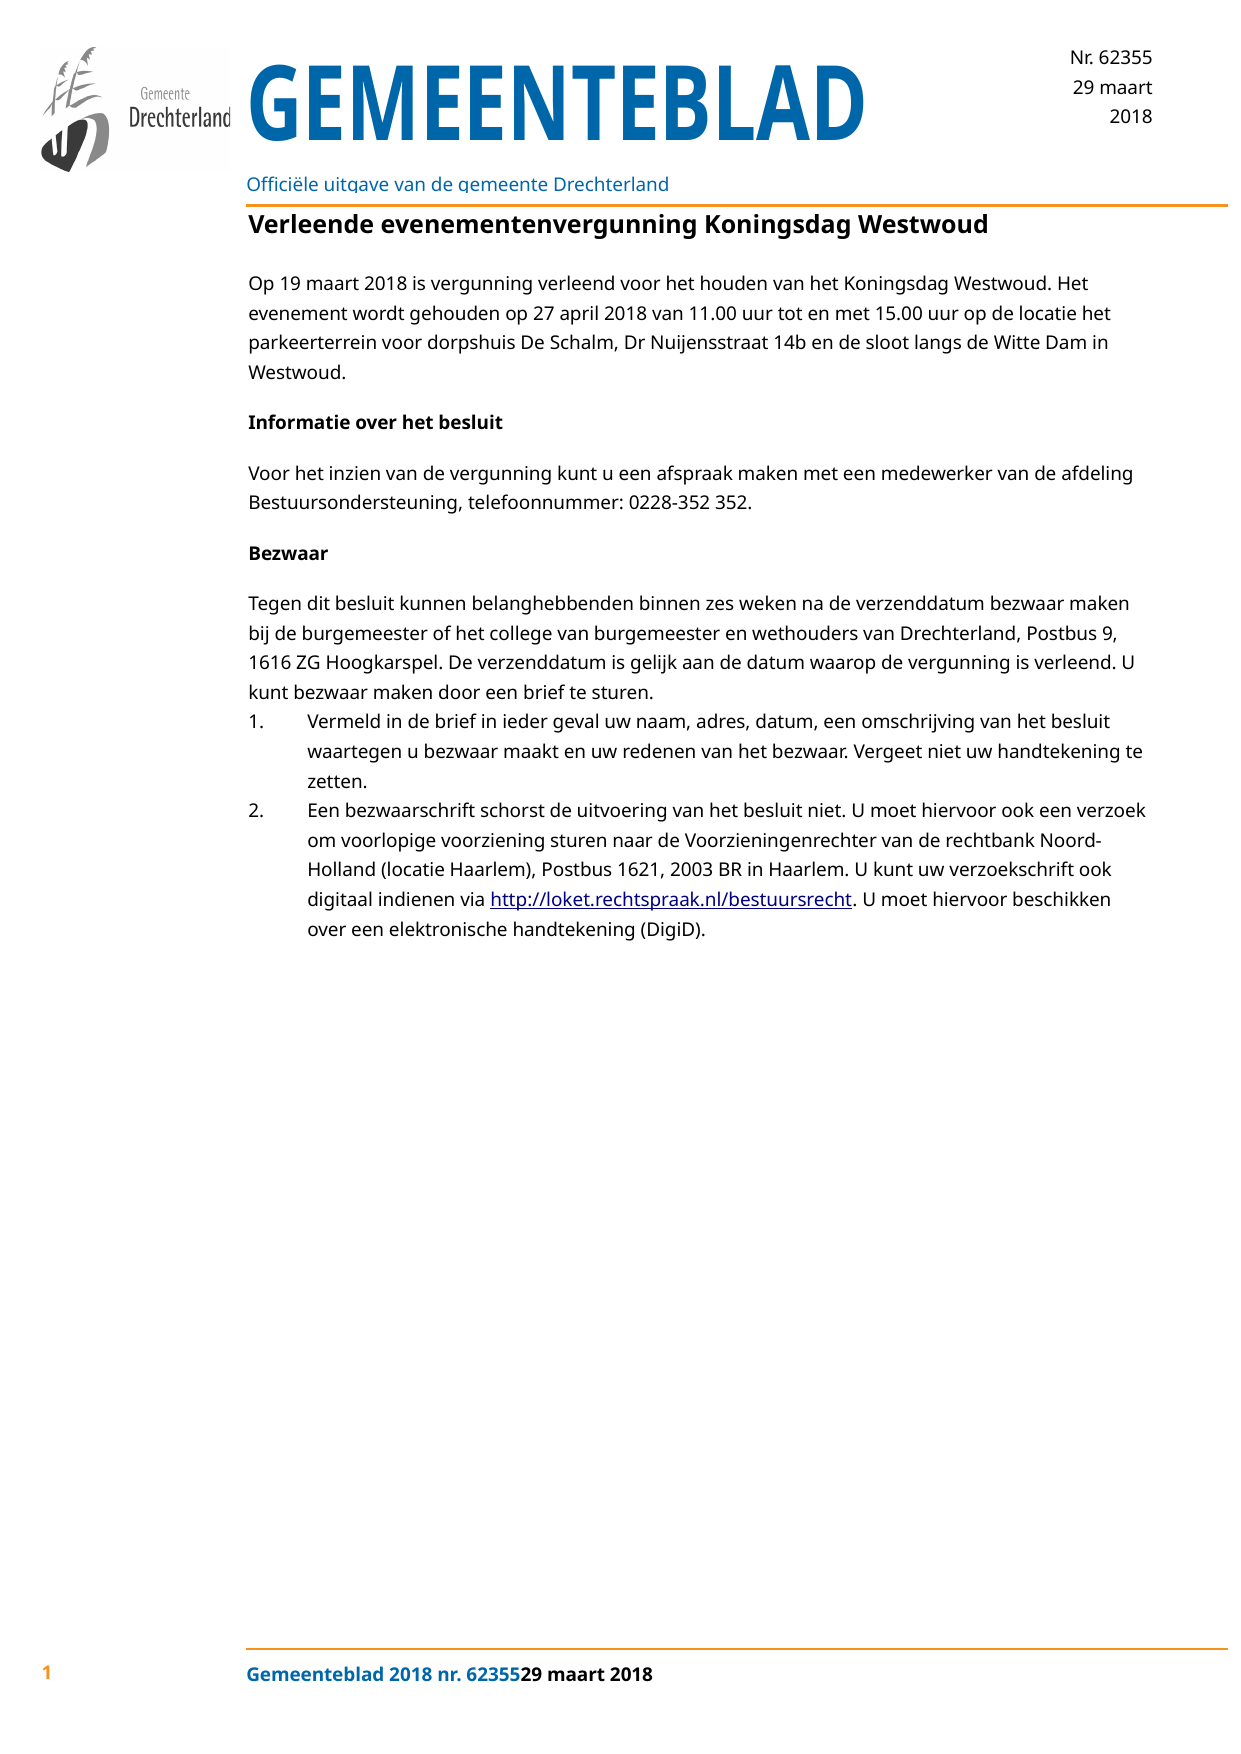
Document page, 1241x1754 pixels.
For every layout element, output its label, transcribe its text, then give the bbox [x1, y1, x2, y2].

text Op 19 maart 2018 is vergunning verleend voor het houden van het Koningsdag Westwoud. Het evenement wordt gehouden op 27 april 2018 van 11.00 uur tot en met 15.00 uur op de locatie het parkeerterrein voor dorpshuis De Schalm, Dr Nuijensstraat 14b en de sloot langs de Witte Dam in Westwoud. [248, 270, 1152, 385]
list Vermeld in de brief in ieder geval uw naam, adres, datum, een omschrijving van het besluit waartegen u bezwaar maakt en uw redenen van het bezwaar. Vergeet niet uw handtekening te zetten. [248, 709, 1152, 793]
text Voor het inzien van de vergunning kunt u een afspraak maken met een medewerker van de afdeling Bestuursondersteuning, telefoonnummer: 0228-352 352. [248, 460, 1152, 515]
picture [41, 47, 231, 172]
list Een bezwaarschrift schorst de uitvoering van het besluit niet. U moet hiervoor ook een verzoek om voorlopige voorziening sturen naar de Voorzieningenrechter van de rechtbank Noord-Holland (locatie Haarlem), Postbus 1621, 2003 BR in Haarlem. U kunt uw verzoekschrift ook digitaal indienen via http://loket.rechtspraak.nl/bestuursrecht. U moet hiervoor beschikken over een elektronische handtekening (DigiD). [248, 797, 1152, 941]
text Tegen dit besluit kunnen belanghebbenden binnen zes weken na de verzenddatum bezwaar maken bij de burgemeester of het college van burgemeester en wethouders van Drechterland, Postbus 9, 1616 ZG Hoogkarspel. De verzenddatum is gelijk aan de datum waarop de vergunning is verleend. U kunt bezwaar maken door een brief te sturen. [248, 590, 1152, 705]
text Bezwaar [248, 540, 1152, 566]
text Verleende evenementenvergunning Koningsdag Westwoud [248, 207, 1152, 241]
text Informatie over het besluit [248, 409, 1152, 435]
